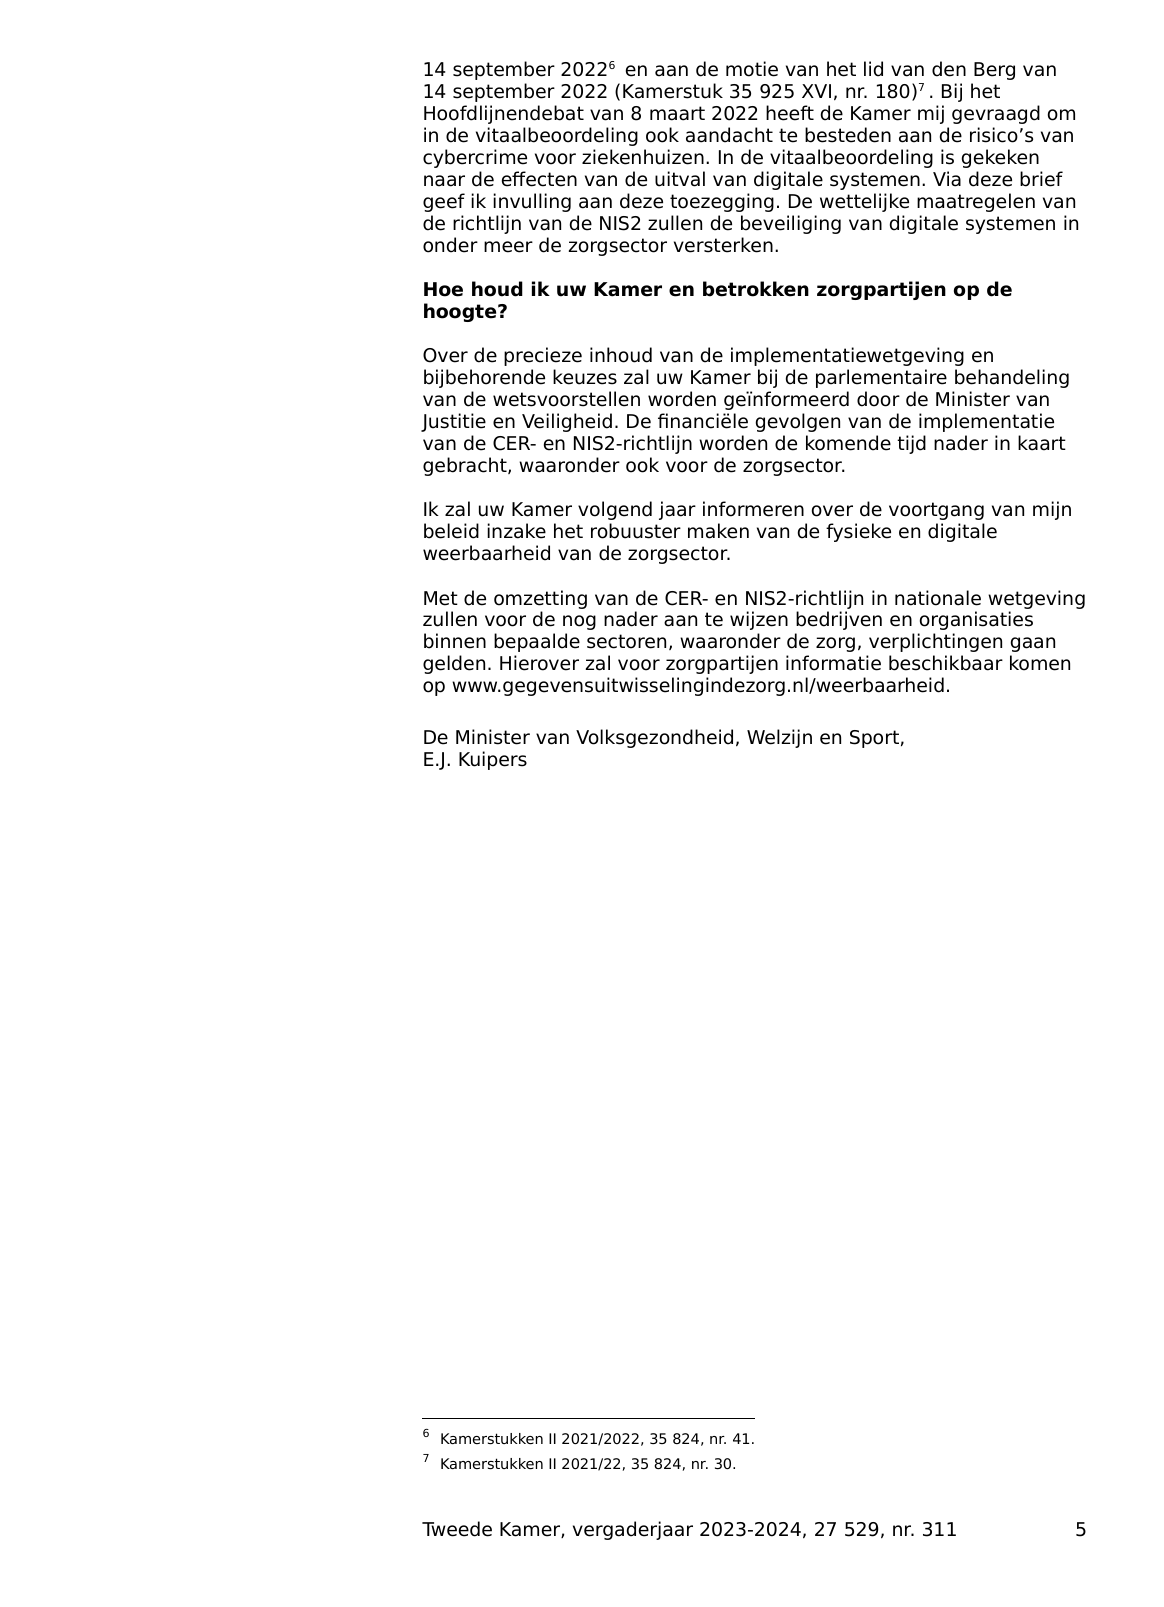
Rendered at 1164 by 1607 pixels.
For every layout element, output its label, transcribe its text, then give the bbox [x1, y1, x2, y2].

text Over de precieze inhoud van de implementatiewetgeving en bijbehorende keuzes zal uw Kamer bij de parlementaire behandeling van de wetsvoorstellen worden geïnformeerd door de Minister van Justitie en Veiligheid. De financiële gevolgen van de implementatie van de CER- en NIS2-richtlijn worden de komende tijd nader in kaart gebracht, waaronder ook voor de zorgsector. [422, 345, 1087, 477]
text Ik zal uw Kamer volgend jaar informeren over de voortgang van mijn beleid inzake het robuuster maken van de fysieke en digitale weerbaarheid van de zorgsector. [422, 499, 1087, 565]
text Kamerstukken II 2021/22, 35 824, nr. 30. [422, 1452, 1087, 1474]
subtitle Hoe houd ik uw Kamer en betrokken zorgpartijen op de hoogte? [422, 279, 1087, 323]
text 14 september 2022 en aan de motie van het lid van den Berg van 14 september 2022 (Kamerstuk 35 925 XVI, nr. 180). Bij het Hoofdlijnendebat van 8 maart 2022 heeft de Kamer mij gevraagd om in de vitaalbeoordeling ook aandacht te besteden aan de risico’s van cybercrime voor ziekenhuizen. In de vitaalbeoordeling is gekeken naar de effecten van de uitval van digitale systemen. Via deze brief geef ik invulling aan deze toezegging. De wettelijke maatregelen van de richtlijn van de NIS2 zullen de beveiliging van digitale systemen in onder meer de zorgsector versterken. [422, 59, 1087, 257]
text Met de omzetting van de CER- en NIS2-richtlijn in nationale wetgeving zullen voor de nog nader aan te wijzen bedrijven en organisaties binnen bepaalde sectoren, waaronder de zorg, verplichtingen gaan gelden. Hierover zal voor zorgpartijen informatie beschikbaar komen op www.gegevensuitwisselingindezorg.nl/weerbaarheid. [422, 587, 1087, 697]
text De Minister van Volksgezondheid, Welzijn en Sport, E.J. Kuipers [422, 727, 1087, 771]
text Kamerstukken II 2021/2022, 35 824, nr. 41. [422, 1427, 1087, 1449]
